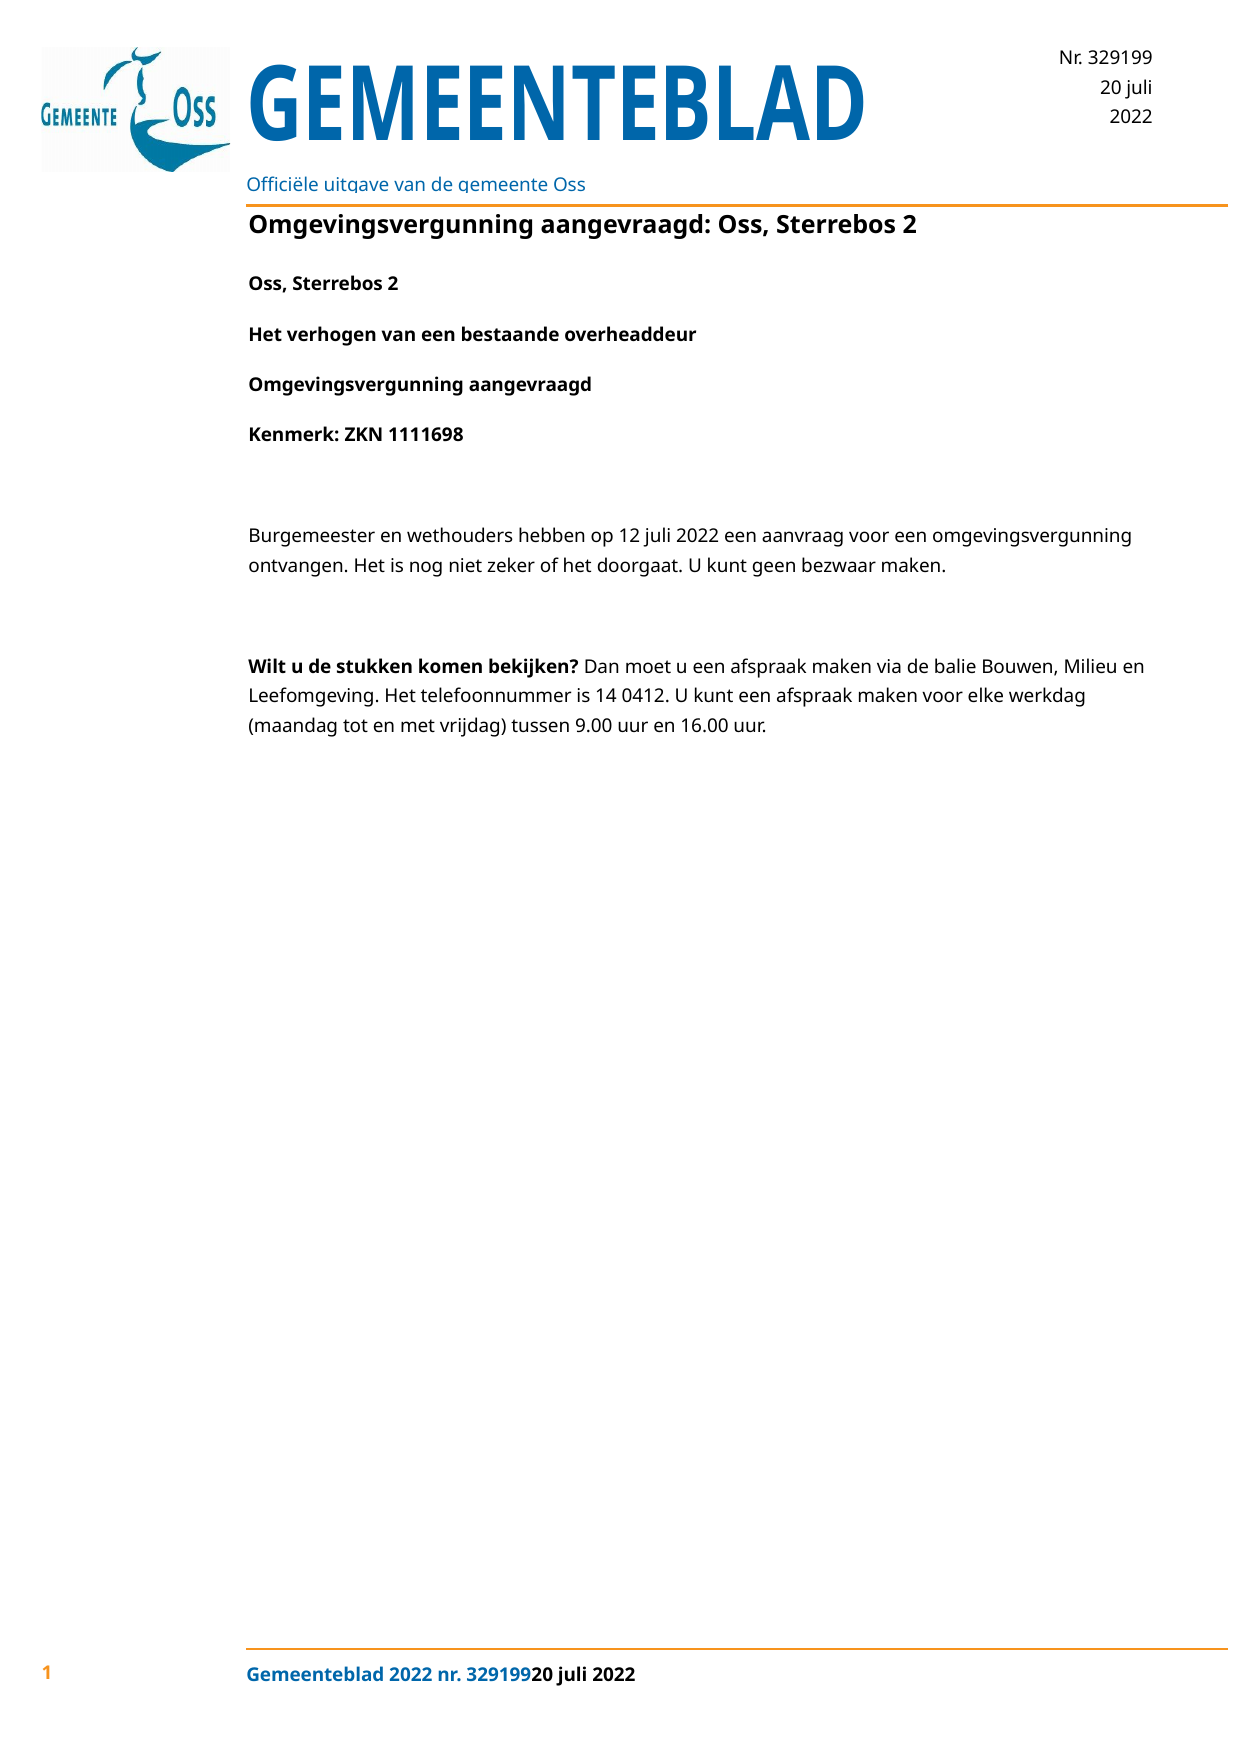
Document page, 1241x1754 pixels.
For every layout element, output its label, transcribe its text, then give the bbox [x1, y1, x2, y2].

text Burgemeester en wethouders hebben op 12 juli 2022 een aanvraag voor een omgevingsvergunning ontvangen. Het is nog niet zeker of het doorgaat. U kunt geen bezwaar maken. [248, 522, 1152, 578]
text Het verhogen van een bestaande overheaddeur [248, 321, 1152, 346]
text Omgevingsvergunning aangevraagd: Oss, Sterrebos 2 [248, 207, 1152, 241]
text Wilt u de stukken komen bekijken? Dan moet u een afspraak maken via de balie Bouwen, Milieu en Leefomgeving. Het telefoonnummer is 14 0412. U kunt een afspraak maken voor elke werkdag (maandag tot en met vrijdag) tussen 9.00 uur en 16.00 uur. [248, 653, 1152, 738]
picture [41, 47, 231, 172]
text Oss, Sterrebos 2 [248, 270, 1152, 296]
text Omgevingsvergunning aangevraagd [248, 371, 1152, 397]
text Kenmerk: ZKN 1111698 [248, 422, 1152, 447]
